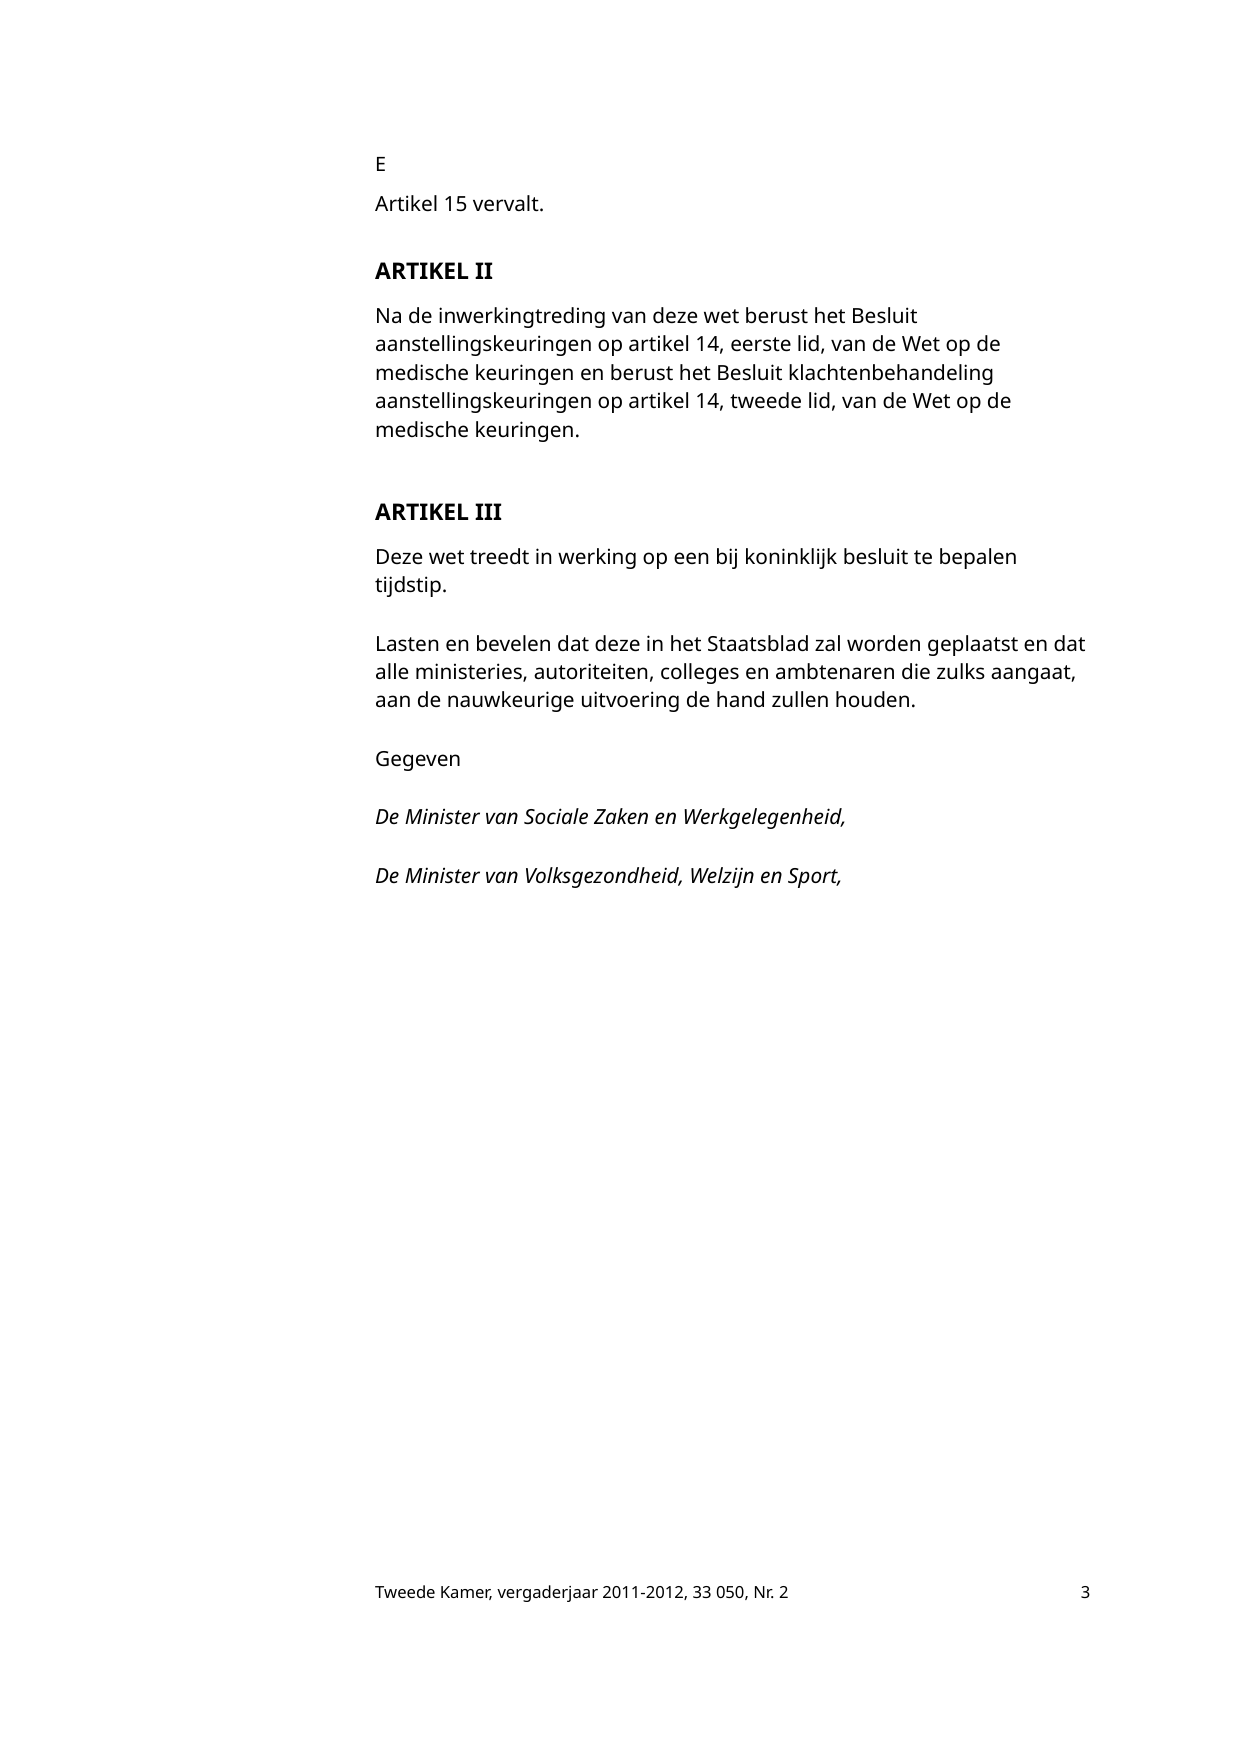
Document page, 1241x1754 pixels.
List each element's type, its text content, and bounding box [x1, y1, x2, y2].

text Na de inwerkingtreding van deze wet berust het Besluit aanstellingskeuringen op artikel 14, eerste lid, van de Wet op de medische keuringen en berust het Besluit klachtenbehandeling aanstellingskeuringen op artikel 14, tweede lid, van de Wet op de medische keuringen. [375, 301, 1090, 443]
text Lasten en bevelen dat deze in het Staatsblad zal worden geplaatst en dat alle ministeries, autoriteiten, colleges en ambtenaren die zulks aangaat, aan de nauwkeurige uitvoering de hand zullen houden. [375, 629, 1090, 714]
text E [375, 150, 1090, 177]
subtitle ARTIKEL III [375, 496, 1090, 527]
text Artikel 15 vervalt. [375, 189, 1090, 217]
text Deze wet treedt in werking op een bij koninklijk besluit te bepalen tijdstip. [375, 542, 1090, 599]
text De Minister van Volksgezondheid, Welzijn en Sport, [375, 861, 1090, 889]
text De Minister van Sociale Zaken en Werkgelegenheid, [375, 802, 1090, 831]
subtitle ARTIKEL II [375, 255, 1090, 286]
text Gegeven [375, 744, 1090, 772]
